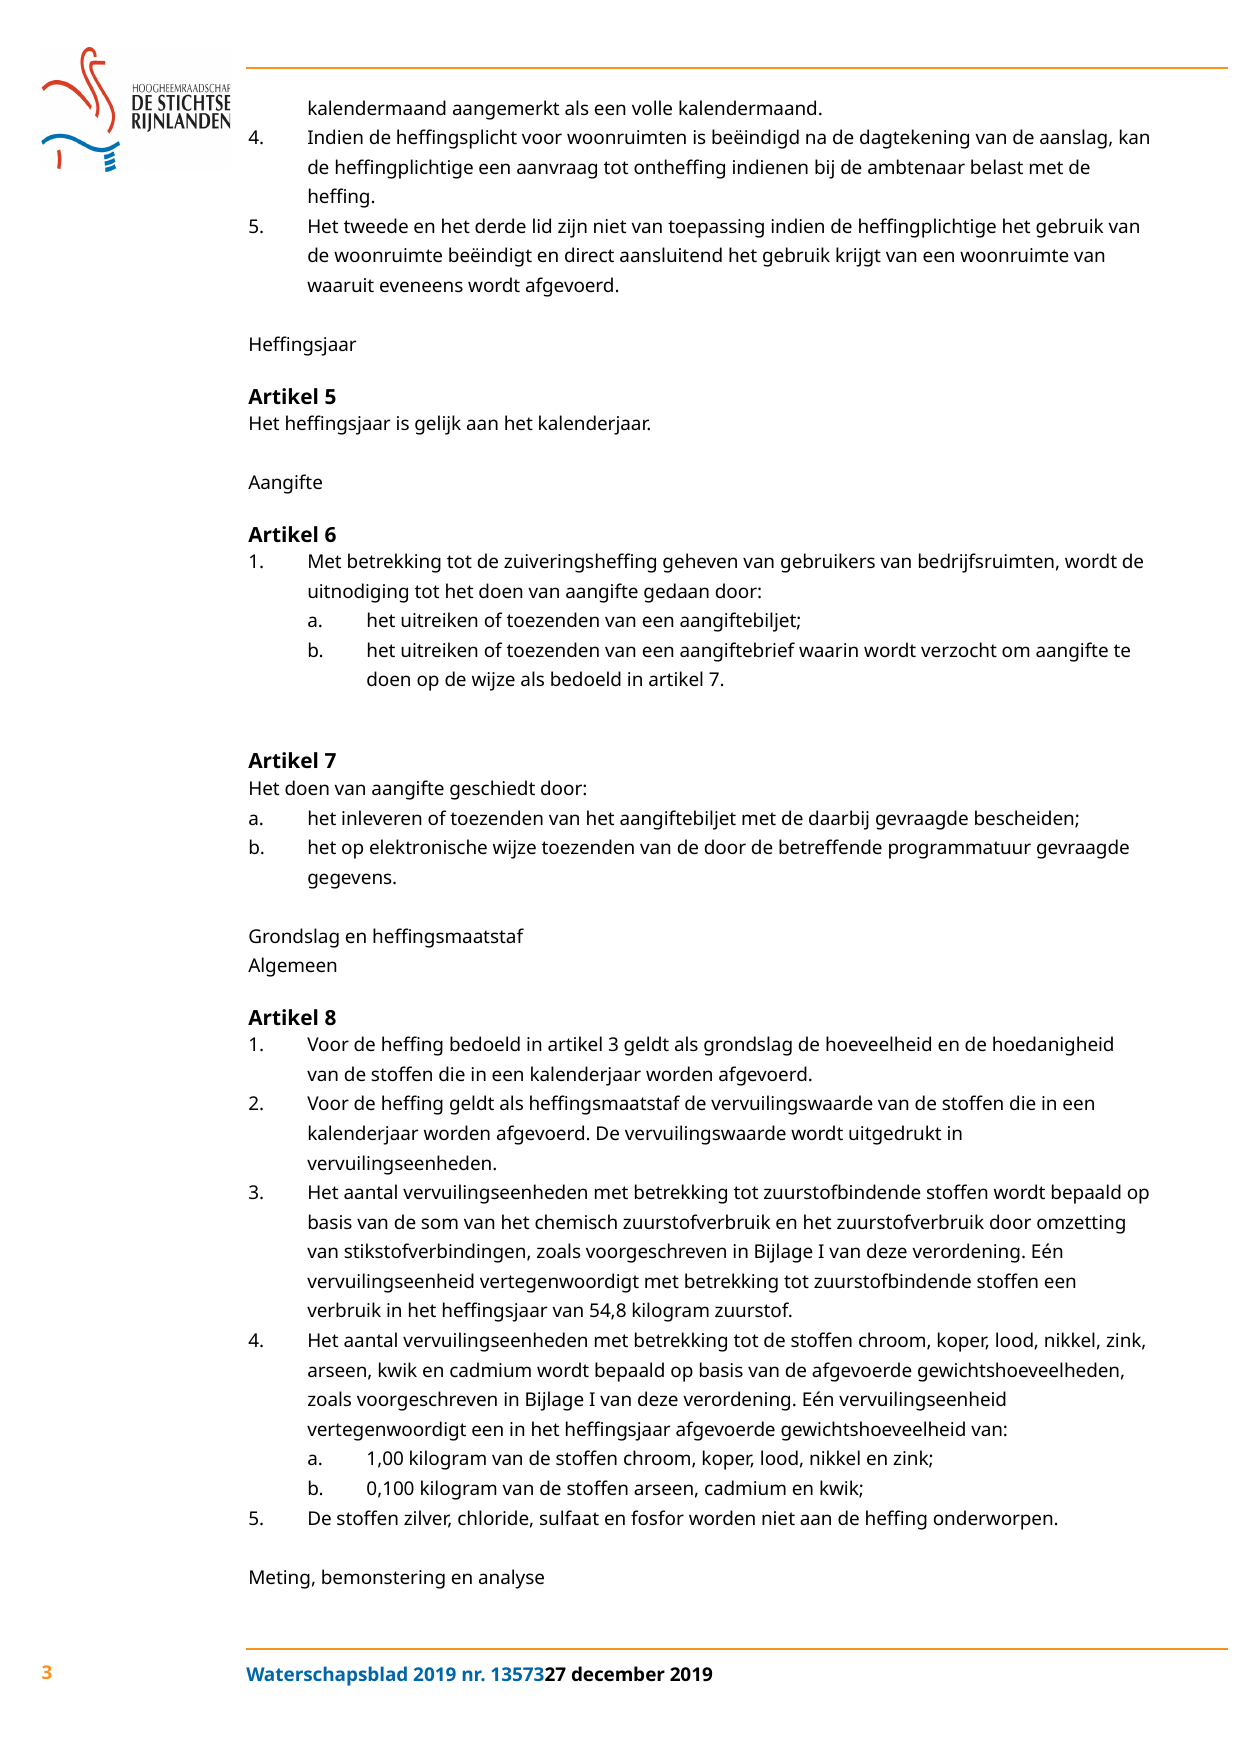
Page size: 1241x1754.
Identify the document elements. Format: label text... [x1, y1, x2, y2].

list Indien de heffingsplicht voor woonruimten is beëindigd na de dagtekening van de aanslag, kan de heffingplichtige een aanvraag tot ontheffing indienen bij de ambtenaar belast met de heffing. [248, 124, 1152, 209]
text Algemeen [248, 953, 1152, 978]
text Aangifte [248, 469, 1152, 495]
text Heffingsjaar [248, 331, 1152, 357]
list 1,00 kilogram van de stoffen chroom, koper, lood, nikkel en zink; [307, 1446, 1152, 1471]
list Met betrekking tot de zuiveringsheffing geheven van gebruikers van bedrijfsruimten, wordt de uitnodiging tot het doen van aangifte gedaan door: [248, 548, 1152, 604]
text Het heffingsjaar is gelijk aan het kalenderjaar. [248, 410, 1152, 436]
text Artikel 5 [248, 382, 1152, 410]
list Het aantal vervuilingseenheden met betrekking tot zuurstofbindende stoffen wordt bepaald op basis van de som van het chemisch zuurstofverbruik en het zuurstofverbruik door omzetting van stikstofverbindingen, zoals voorgeschreven in Bijlage I van deze verordening. Eén vervuilingseenheid vertegenwoordigt met betrekking tot zuurstofbindende stoffen een verbruik in het heffingsjaar van 54,8 kilogram zuurstof. [248, 1179, 1152, 1323]
text Artikel 8 [248, 1003, 1152, 1031]
list Voor de heffing geldt als heffingsmaatstaf de vervuilingswaarde van de stoffen die in een kalenderjaar worden afgevoerd. De vervuilingswaarde wordt uitgedrukt in vervuilingseenheden. [248, 1091, 1152, 1176]
text Meting, bemonstering en analyse [248, 1564, 1152, 1590]
list Het aantal vervuilingseenheden met betrekking tot de stoffen chroom, koper, lood, nikkel, zink, arseen, kwik en cadmium wordt bepaald op basis van de afgevoerde gewichtshoeveelheden, zoals voorgeschreven in Bijlage I van deze verordening. Eén vervuilingseenheid vertegenwoordigt een in het heffingsjaar afgevoerde gewichtshoeveelheid van: [248, 1327, 1152, 1442]
list Voor de heffing bedoeld in artikel 3 geldt als grondslag de hoeveelheid en de hoedanigheid van de stoffen die in een kalenderjaar worden afgevoerd. [248, 1031, 1152, 1087]
list Het tweede en het derde lid zijn niet van toepassing indien de heffingplichtige het gebruik van de woonruimte beëindigt en direct aansluitend het gebruik krijgt van een woonruimte van waaruit eveneens wordt afgevoerd. [248, 213, 1152, 298]
text Het doen van aangifte geschiedt door: [248, 775, 1152, 801]
list 0,100 kilogram van de stoffen arseen, cadmium en kwik; [307, 1475, 1152, 1501]
text Artikel 6 [248, 520, 1152, 548]
list het inleveren of toezenden van het aangiftebiljet met de daarbij gevraagde bescheiden; [248, 805, 1152, 830]
list De stoffen zilver, chloride, sulfaat en fosfor worden niet aan de heffing onderworpen. [248, 1505, 1152, 1531]
picture [41, 47, 231, 172]
list kalendermaand aangemerkt als een volle kalendermaand. [248, 95, 1152, 121]
list het uitreiken of toezenden van een aangiftebiljet; [307, 607, 1152, 633]
text Artikel 7 [248, 747, 1152, 775]
list het uitreiken of toezenden van een aangiftebrief waarin wordt verzocht om aangifte te doen op de wijze als bedoeld in artikel 7. [307, 637, 1152, 692]
list het op elektronische wijze toezenden van de door de betreffende programmatuur gevraagde gegevens. [248, 834, 1152, 889]
text Grondslag en heffingsmaatstaf [248, 923, 1152, 949]
